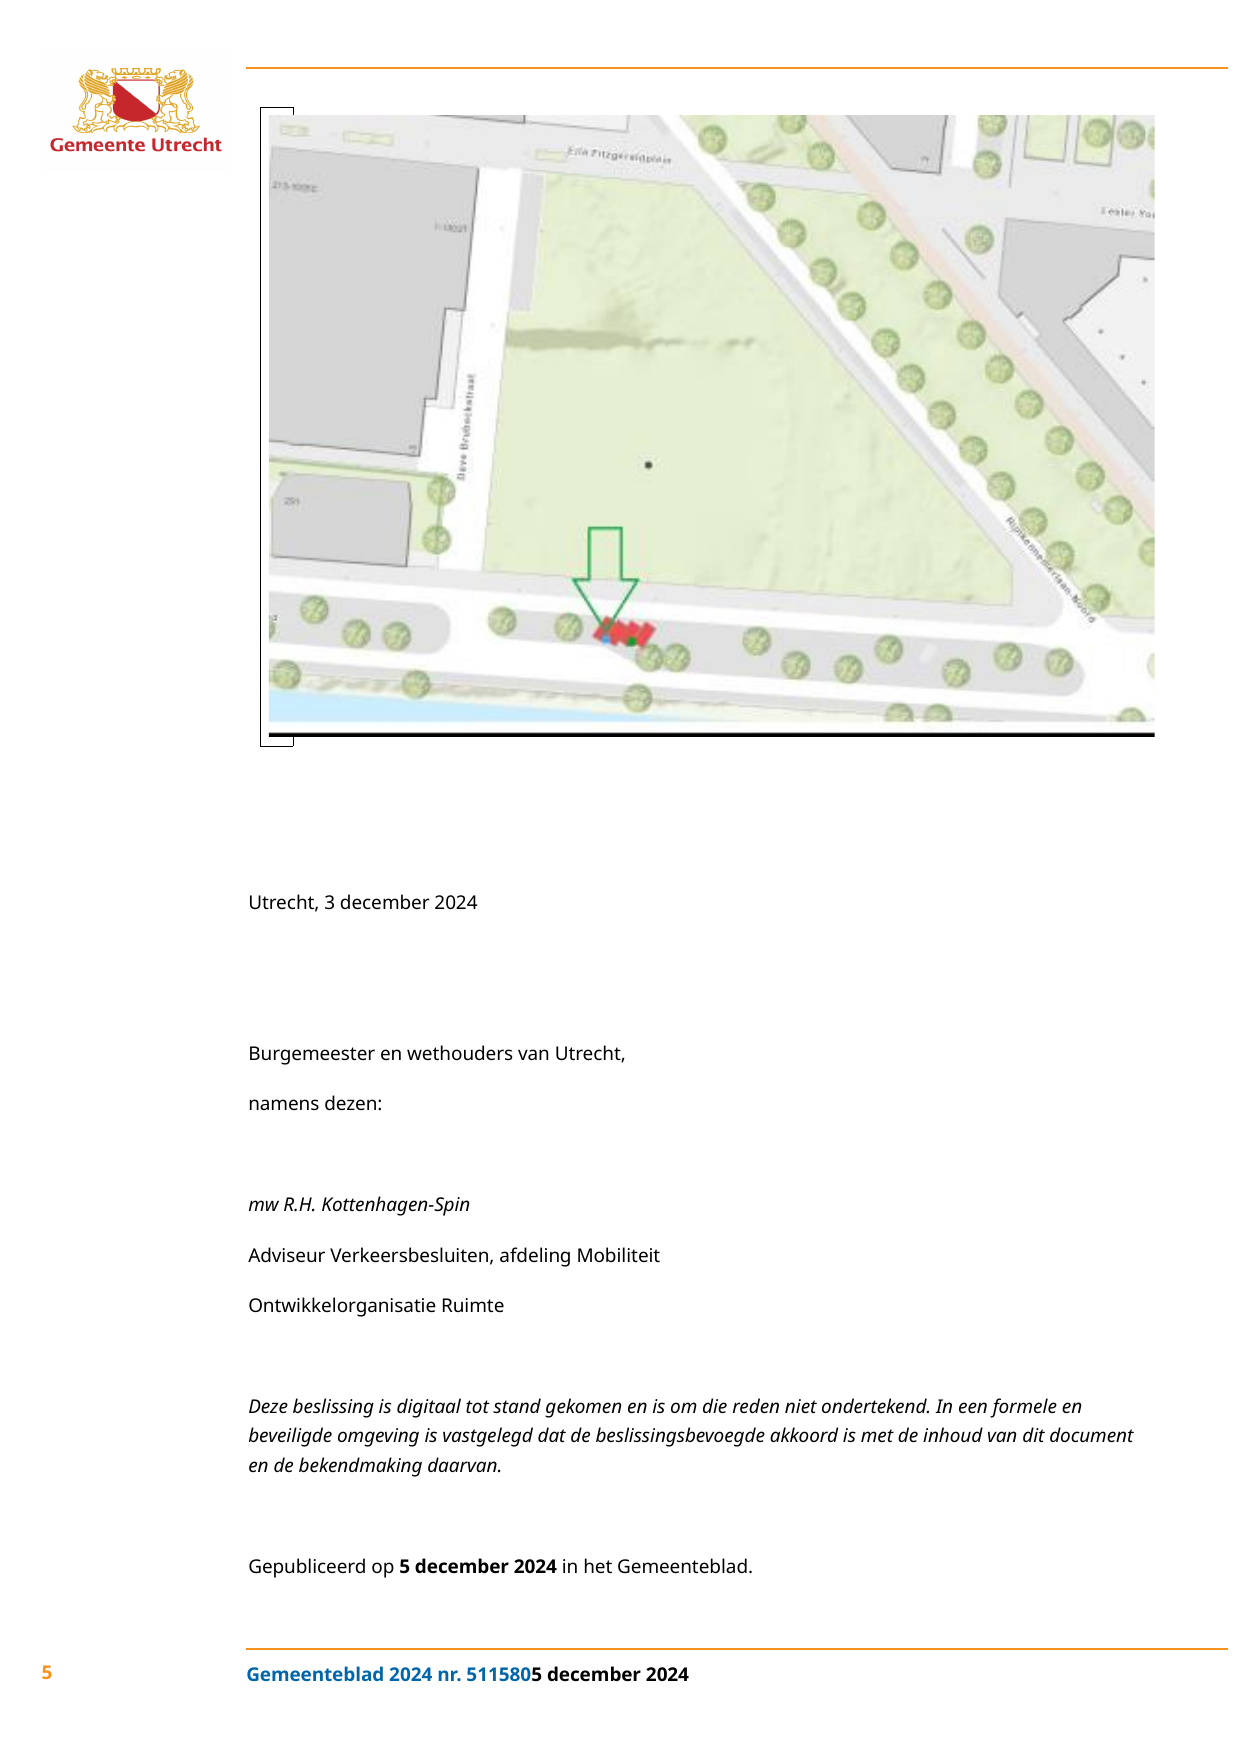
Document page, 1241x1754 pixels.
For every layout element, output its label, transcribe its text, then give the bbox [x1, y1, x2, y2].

text namens dezen: [248, 1091, 1152, 1116]
text Ontwikkelorganisatie Ruimte [248, 1292, 1152, 1318]
text Deze beslissing is digitaal tot stand gekomen en is om die reden niet ondertekend. In een formele en beveiligde omgeving is vastgelegd dat de beslissingsbevoegde akkoord is met de inhoud van dit document en de bekendmaking daarvan. [248, 1393, 1152, 1478]
text mw R.H. Kottenhagen-Spin [248, 1191, 1152, 1217]
text Gepubliceerd op 5 december 2024 in het Gemeenteblad. [248, 1553, 1152, 1579]
picture [41, 47, 231, 172]
picture [268, 115, 1155, 737]
text Utrecht, 3 december 2024 [248, 889, 1152, 914]
text Adviseur Verkeersbesluiten, afdeling Mobiliteit [248, 1242, 1152, 1267]
text Burgemeester en wethouders van Utrecht, [248, 1040, 1152, 1066]
